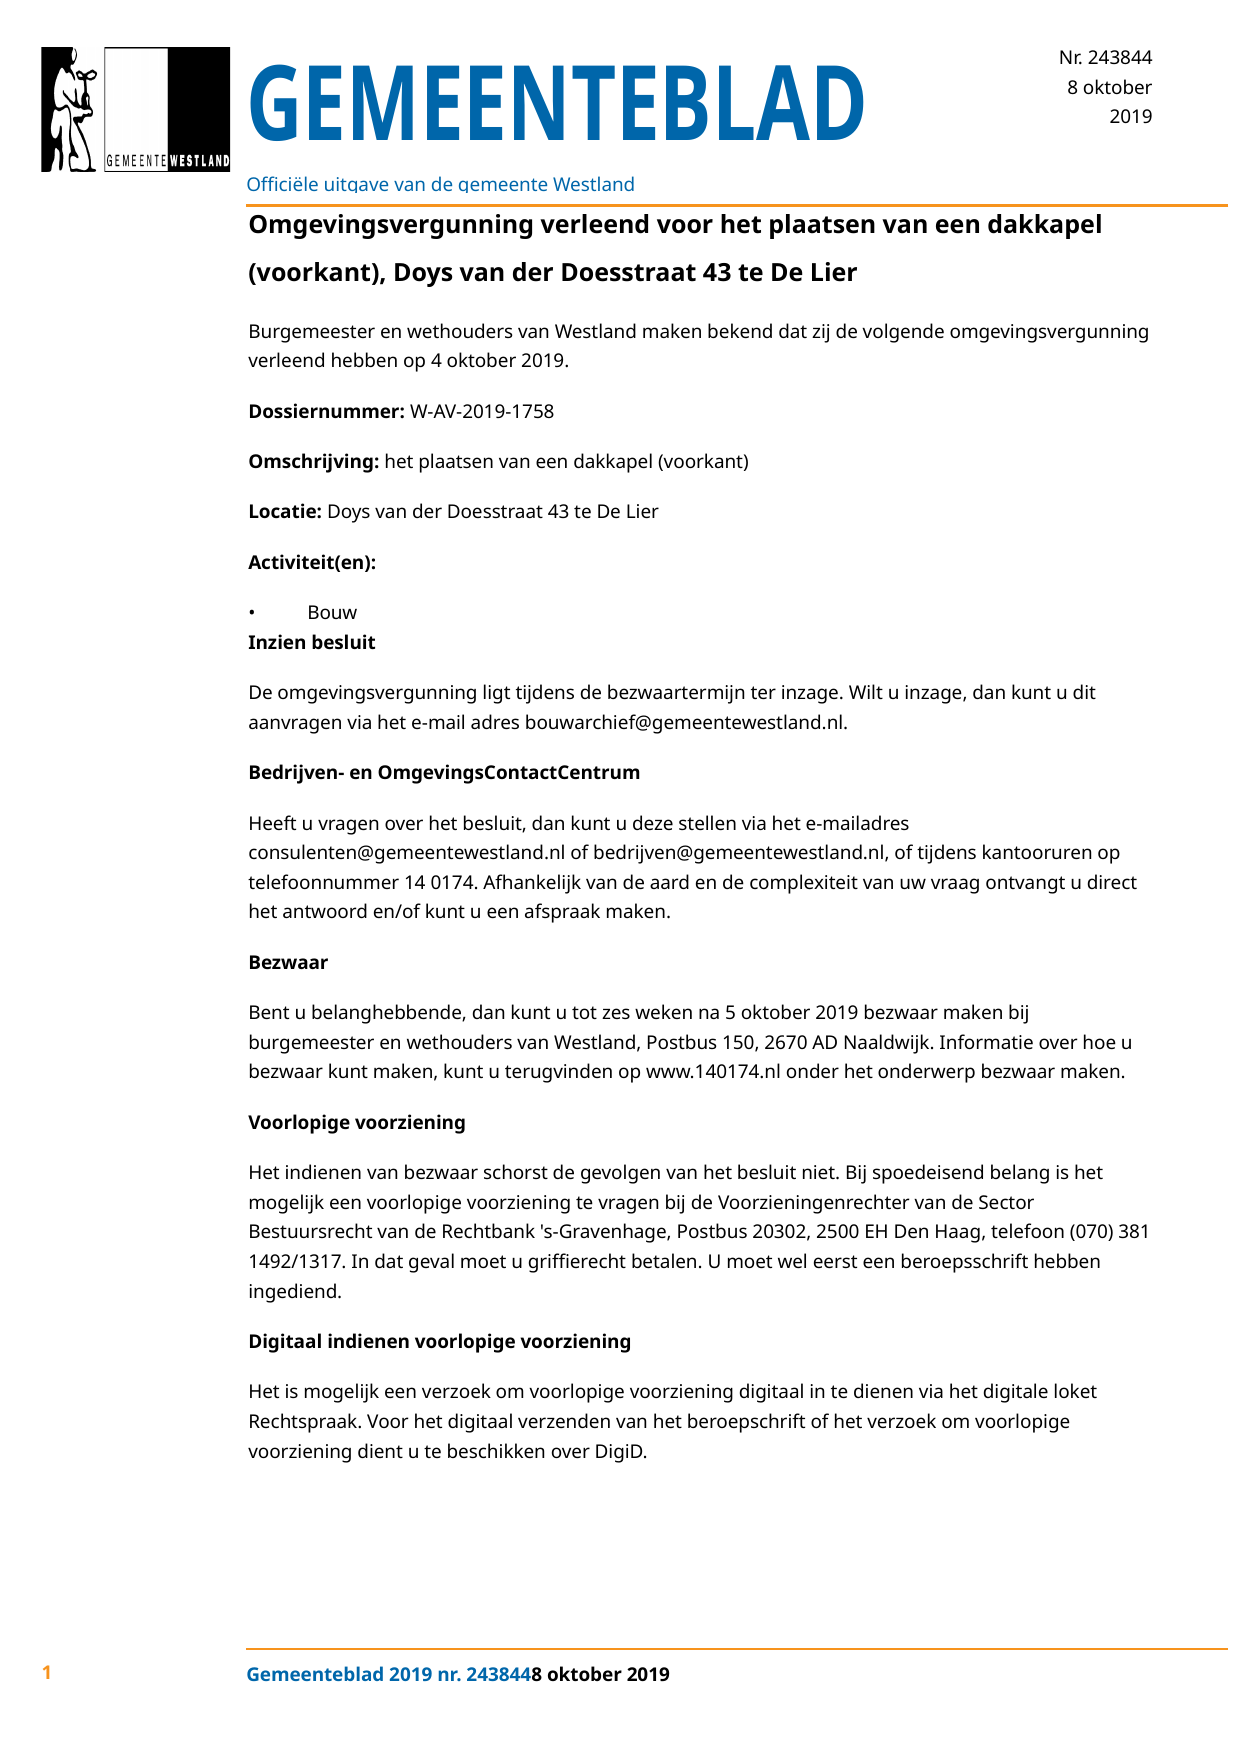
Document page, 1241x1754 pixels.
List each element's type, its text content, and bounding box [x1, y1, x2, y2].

text Bent u belanghebbende, dan kunt u tot zes weken na 5 oktober 2019 bezwaar maken bij burgemeester en wethouders van Westland, Postbus 150, 2670 AD Naaldwijk. Informatie over hoe u bezwaar kunt maken, kunt u terugvinden op www.140174.nl onder het onderwerp bezwaar maken. [248, 999, 1152, 1084]
text Bezwaar [248, 949, 1152, 975]
list Bouw [248, 599, 1152, 625]
text Inzien besluit [248, 629, 1152, 655]
text Het indienen van bezwaar schorst de gevolgen van het besluit niet. Bij spoedeisend belang is het mogelijk een voorlopige voorziening te vragen bij de Voorzieningenrechter van de Sector Bestuursrecht van de Rechtbank 's-Gravenhage, Postbus 20302, 2500 EH Den Haag, telefoon (070) 381 1492/1317. In dat geval moet u griffierecht betalen. U moet wel eerst een beroepsschrift hebben ingediend. [248, 1159, 1152, 1304]
picture [41, 47, 231, 172]
text Heeft u vragen over het besluit, dan kunt u deze stellen via het e-mailadres consulenten@gemeentewestland.nl of bedrijven@gemeentewestland.nl, of tijdens kantooruren op telefoonnummer 14 0174. Afhankelijk van de aard en de complexiteit van uw vraag ontvangt u direct het antwoord en/of kunt u een afspraak maken. [248, 810, 1152, 924]
text Activiteit(en): [248, 549, 1152, 575]
text Omschrijving: het plaatsen van een dakkapel (voorkant) [248, 448, 1152, 474]
text Dossiernummer: W-AV-2019-1758 [248, 398, 1152, 424]
text Locatie: Doys van der Doesstraat 43 te De Lier [248, 499, 1152, 524]
text Het is mogelijk een verzoek om voorlopige voorziening digitaal in te dienen via het digitale loket Rechtspraak. Voor het digitaal verzenden van het beroepschrift of het verzoek om voorlopige voorziening dient u te beschikken over DigiD. [248, 1379, 1152, 1464]
text Omgevingsvergunning verleend voor het plaatsen van een dakkapel (voorkant), Doys van der Doesstraat 43 te De Lier [248, 207, 1152, 288]
text De omgevingsvergunning ligt tijdens de bezwaartermijn ter inzage. Wilt u inzage, dan kunt u dit aanvragen via het e-mail adres bouwarchief@gemeentewestland.nl. [248, 679, 1152, 735]
text Burgemeester en wethouders van Westland maken bekend dat zij de volgende omgevingsvergunning verleend hebben op 4 oktober 2019. [248, 318, 1152, 373]
text Bedrijven- en OmgevingsContactCentrum [248, 759, 1152, 785]
text Digitaal indienen voorlopige voorziening [248, 1328, 1152, 1354]
text Voorlopige voorziening [248, 1109, 1152, 1135]
